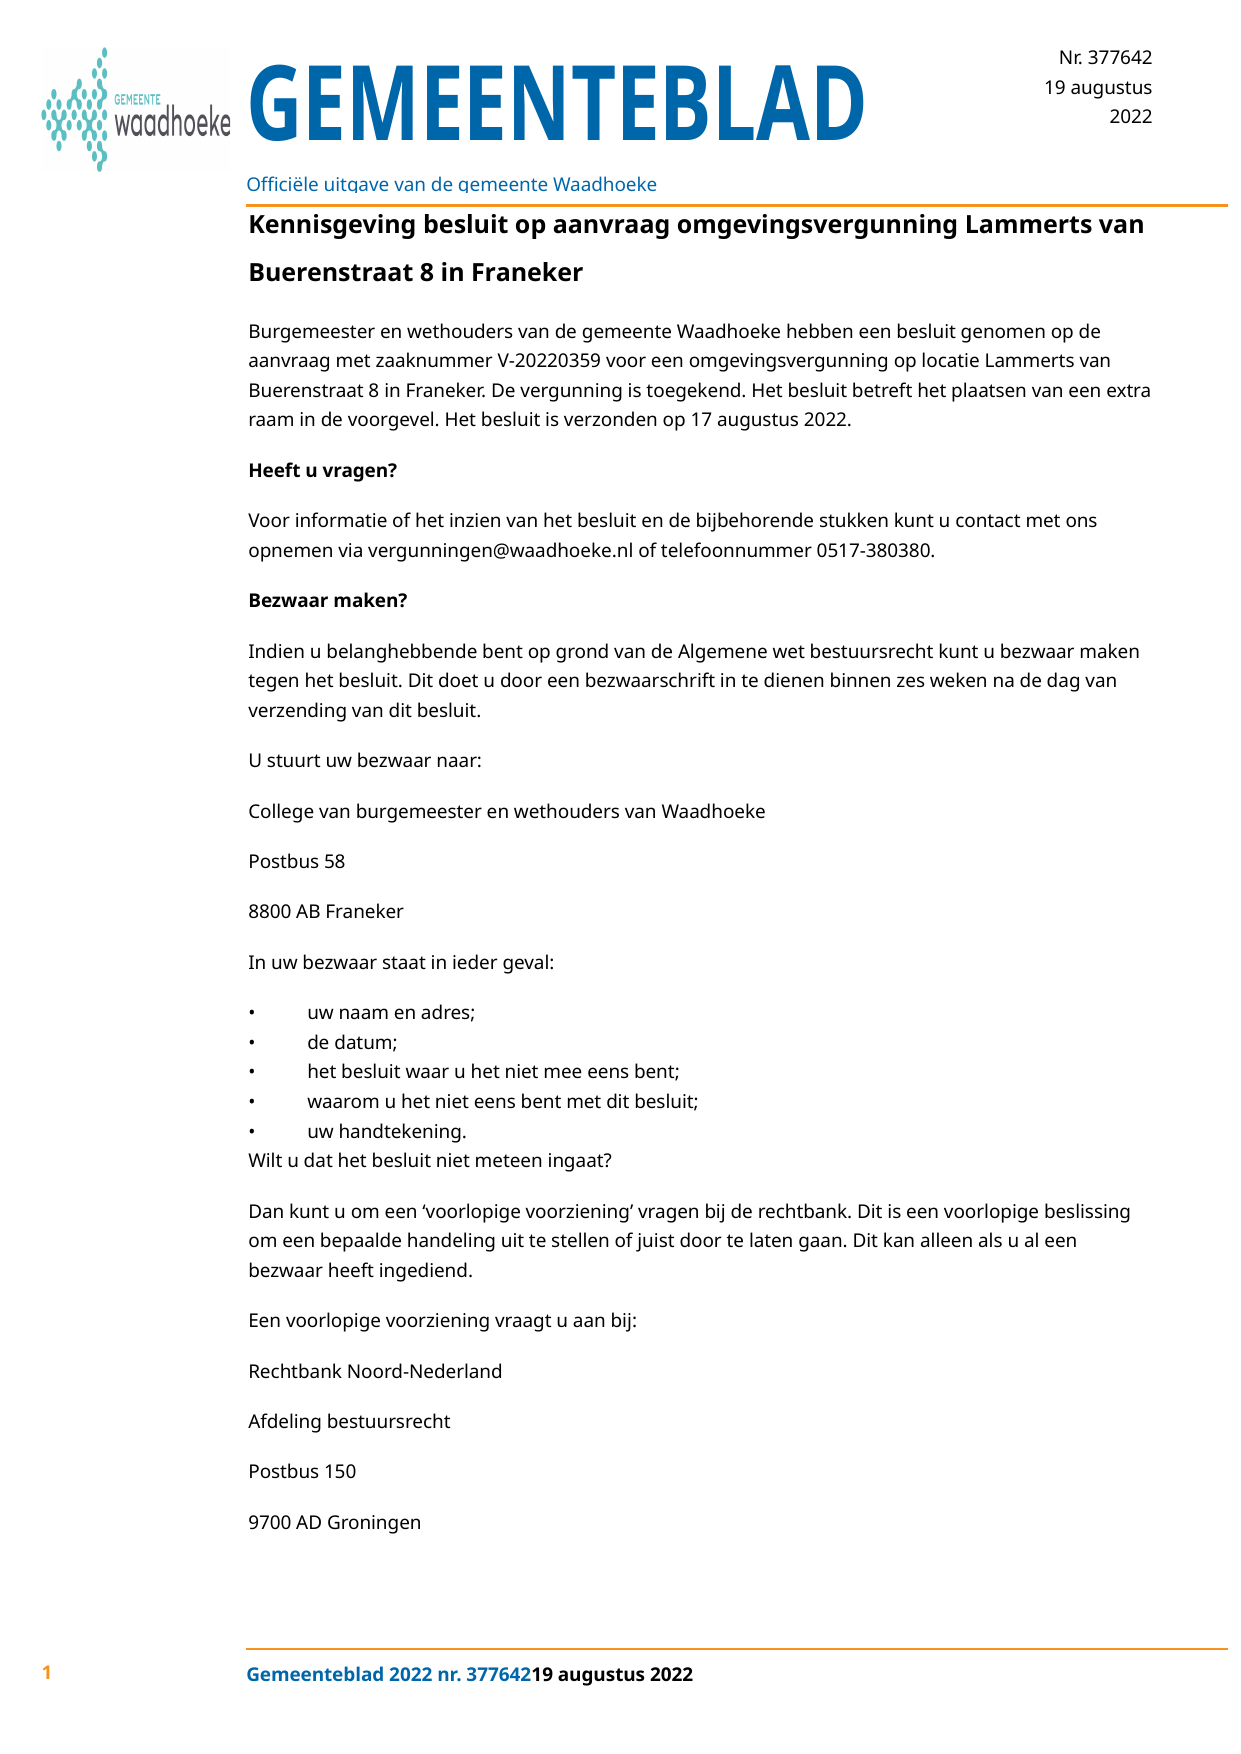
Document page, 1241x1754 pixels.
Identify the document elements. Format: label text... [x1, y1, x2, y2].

text Voor informatie of het inzien van het besluit en de bijbehorende stukken kunt u contact met ons opnemen via vergunningen@waadhoeke.nl of telefoonnummer 0517-380380. [248, 507, 1152, 563]
list uw naam en adres; [248, 999, 1152, 1025]
text Indien u belanghebbende bent op grond van de Algemene wet bestuursrecht kunt u bezwaar maken tegen het besluit. Dit doet u door een bezwaarschrift in te dienen binnen zes weken na de dag van verzending van dit besluit. [248, 638, 1152, 723]
text U stuurt uw bezwaar naar: [248, 747, 1152, 773]
text Bezwaar maken? [248, 587, 1152, 613]
text Kennisgeving besluit op aanvraag omgevingsvergunning Lammerts van Buerenstraat 8 in Franeker [248, 207, 1152, 288]
text Burgemeester en wethouders van de gemeente Waadhoeke hebben een besluit genomen op de aanvraag met zaaknummer V-20220359 voor een omgevingsvergunning op locatie Lammerts van Buerenstraat 8 in Franeker. De vergunning is toegekend. Het besluit betreft het plaatsen van een extra raam in de voorgevel. Het besluit is verzonden op 17 augustus 2022. [248, 318, 1152, 432]
text Dan kunt u om een ‘voorlopige voorziening’ vragen bij de rechtbank. Dit is een voorlopige beslissing om een bepaalde handeling uit te stellen of juist door te laten gaan. Dit kan alleen als u al een bezwaar heeft ingediend. [248, 1198, 1152, 1283]
picture [41, 47, 231, 172]
text Een voorlopige voorziening vraagt u aan bij: [248, 1307, 1152, 1333]
list de datum; [248, 1029, 1152, 1055]
text Rechtbank Noord-Nederland [248, 1358, 1152, 1384]
text College van burgemeester en wethouders van Waadhoeke [248, 798, 1152, 824]
text 8800 AB Franeker [248, 899, 1152, 924]
list uw handtekening. [248, 1118, 1152, 1144]
list het besluit waar u het niet mee eens bent; [248, 1059, 1152, 1084]
text Heeft u vragen? [248, 457, 1152, 483]
text Postbus 150 [248, 1459, 1152, 1484]
text Wilt u dat het besluit niet meteen ingaat? [248, 1147, 1152, 1173]
list waarom u het niet eens bent met dit besluit; [248, 1088, 1152, 1114]
text Afdeling bestuursrecht [248, 1408, 1152, 1434]
text 9700 AD Groningen [248, 1509, 1152, 1535]
text Postbus 58 [248, 848, 1152, 874]
text In uw bezwaar staat in ieder geval: [248, 949, 1152, 975]
